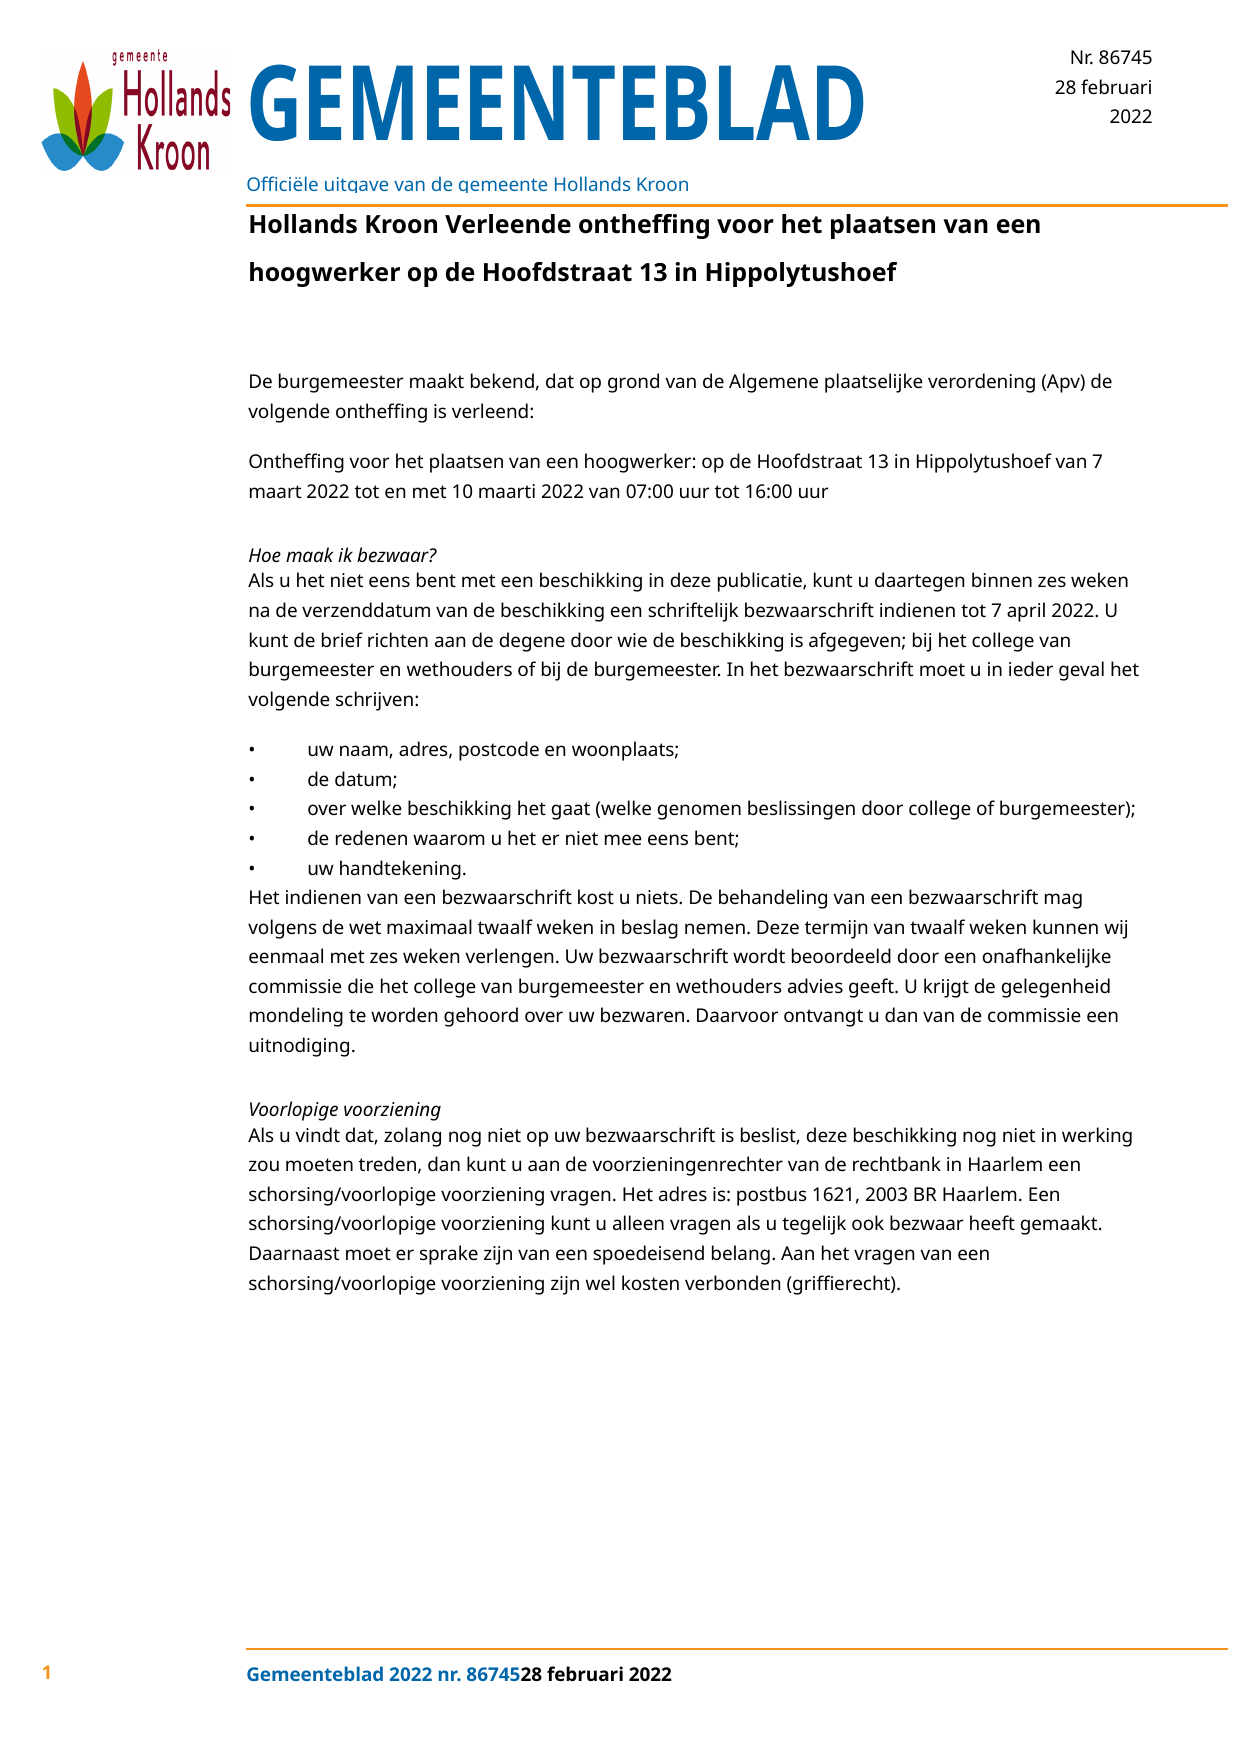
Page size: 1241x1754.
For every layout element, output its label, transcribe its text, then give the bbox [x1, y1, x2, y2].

text Als u vindt dat, zolang nog niet op uw bezwaarschrift is beslist, deze beschikking nog niet in werking zou moeten treden, dan kunt u aan de voorzieningenrechter van de rechtbank in Haarlem een schorsing/voorlopige voorziening vragen. Het adres is: postbus 1621, 2003 BR Haarlem. Een schorsing/voorlopige voorziening kunt u alleen vragen als u tegelijk ook bezwaar heeft gemaakt. Daarnaast moet er sprake zijn van een spoedeisend belang. Aan het vragen van een schorsing/voorlopige voorziening zijn wel kosten verbonden (griffierecht). [248, 1122, 1152, 1296]
text Hoe maak ik bezwaar? [248, 542, 1152, 568]
text De burgemeester maakt bekend, dat op grond van de Algemene plaatselijke verordening (Apv) de volgende ontheffing is verleend: [248, 368, 1152, 424]
text Het indienen van een bezwaarschrift kost u niets. De behandeling van een bezwaarschrift mag volgens de wet maximaal twaalf weken in beslag nemen. Deze termijn van twaalf weken kunnen wij eenmaal met zes weken verlengen. Uw bezwaarschrift wordt beoordeeld door een onafhankelijke commissie die het college van burgemeester en wethouders advies geeft. U krijgt de gelegenheid mondeling te worden gehoord over uw bezwaren. Daarvoor ontvangt u dan van de commissie een uitnodiging. [248, 884, 1152, 1058]
list uw naam, adres, postcode en woonplaats; [248, 736, 1152, 762]
text Als u het niet eens bent met een beschikking in deze publicatie, kunt u daartegen binnen zes weken na de verzenddatum van de beschikking een schriftelijk bezwaarschrift indienen tot 7 april 2022. U kunt de brief richten aan de degene door wie de beschikking is afgegeven; bij het college van burgemeester en wethouders of bij de burgemeester. In het bezwaarschrift moet u in ieder geval het volgende schrijven: [248, 568, 1152, 712]
list de redenen waarom u het er niet mee eens bent; [248, 825, 1152, 851]
list de datum; [248, 766, 1152, 792]
picture [41, 47, 231, 172]
list over welke beschikking het gaat (welke genomen beslissingen door college of burgemeester); [248, 796, 1152, 821]
text Voorlopige voorziening [248, 1096, 1152, 1122]
list uw handtekening. [248, 855, 1152, 880]
text Ontheffing voor het plaatsen van een hoogwerker: op de Hoofdstraat 13 in Hippolytushoef van 7 maart 2022 tot en met 10 maarti 2022 van 07:00 uur tot 16:00 uur [248, 448, 1152, 504]
text Hollands Kroon Verleende ontheffing voor het plaatsen van een hoogwerker op de Hoofdstraat 13 in Hippolytushoef [248, 207, 1152, 288]
